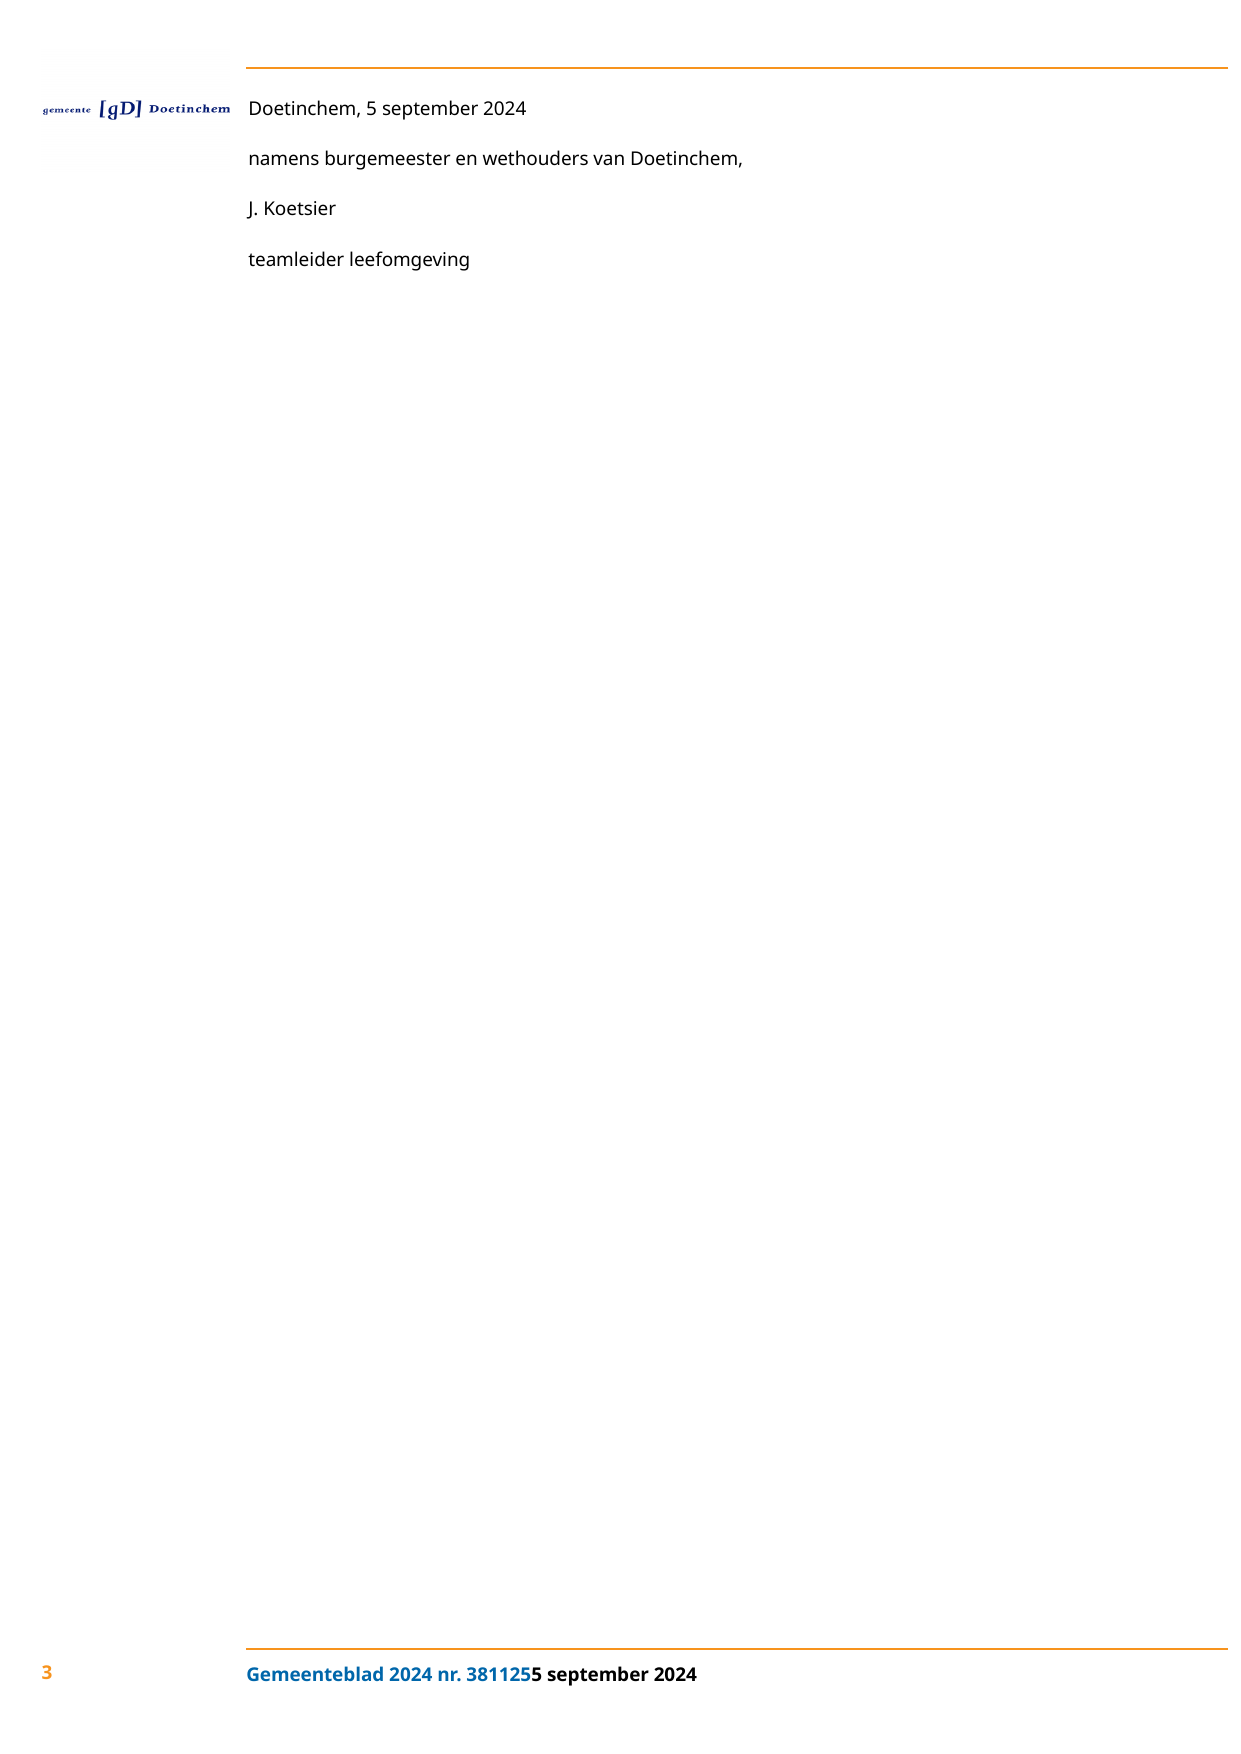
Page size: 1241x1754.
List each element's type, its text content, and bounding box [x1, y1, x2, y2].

text Doetinchem, 5 september 2024 [248, 95, 1152, 121]
text namens burgemeester en wethouders van Doetinchem, [248, 145, 1152, 171]
text teamleider leefomgeving [248, 246, 1152, 272]
picture [41, 47, 231, 172]
text J. Koetsier [248, 196, 1152, 221]
